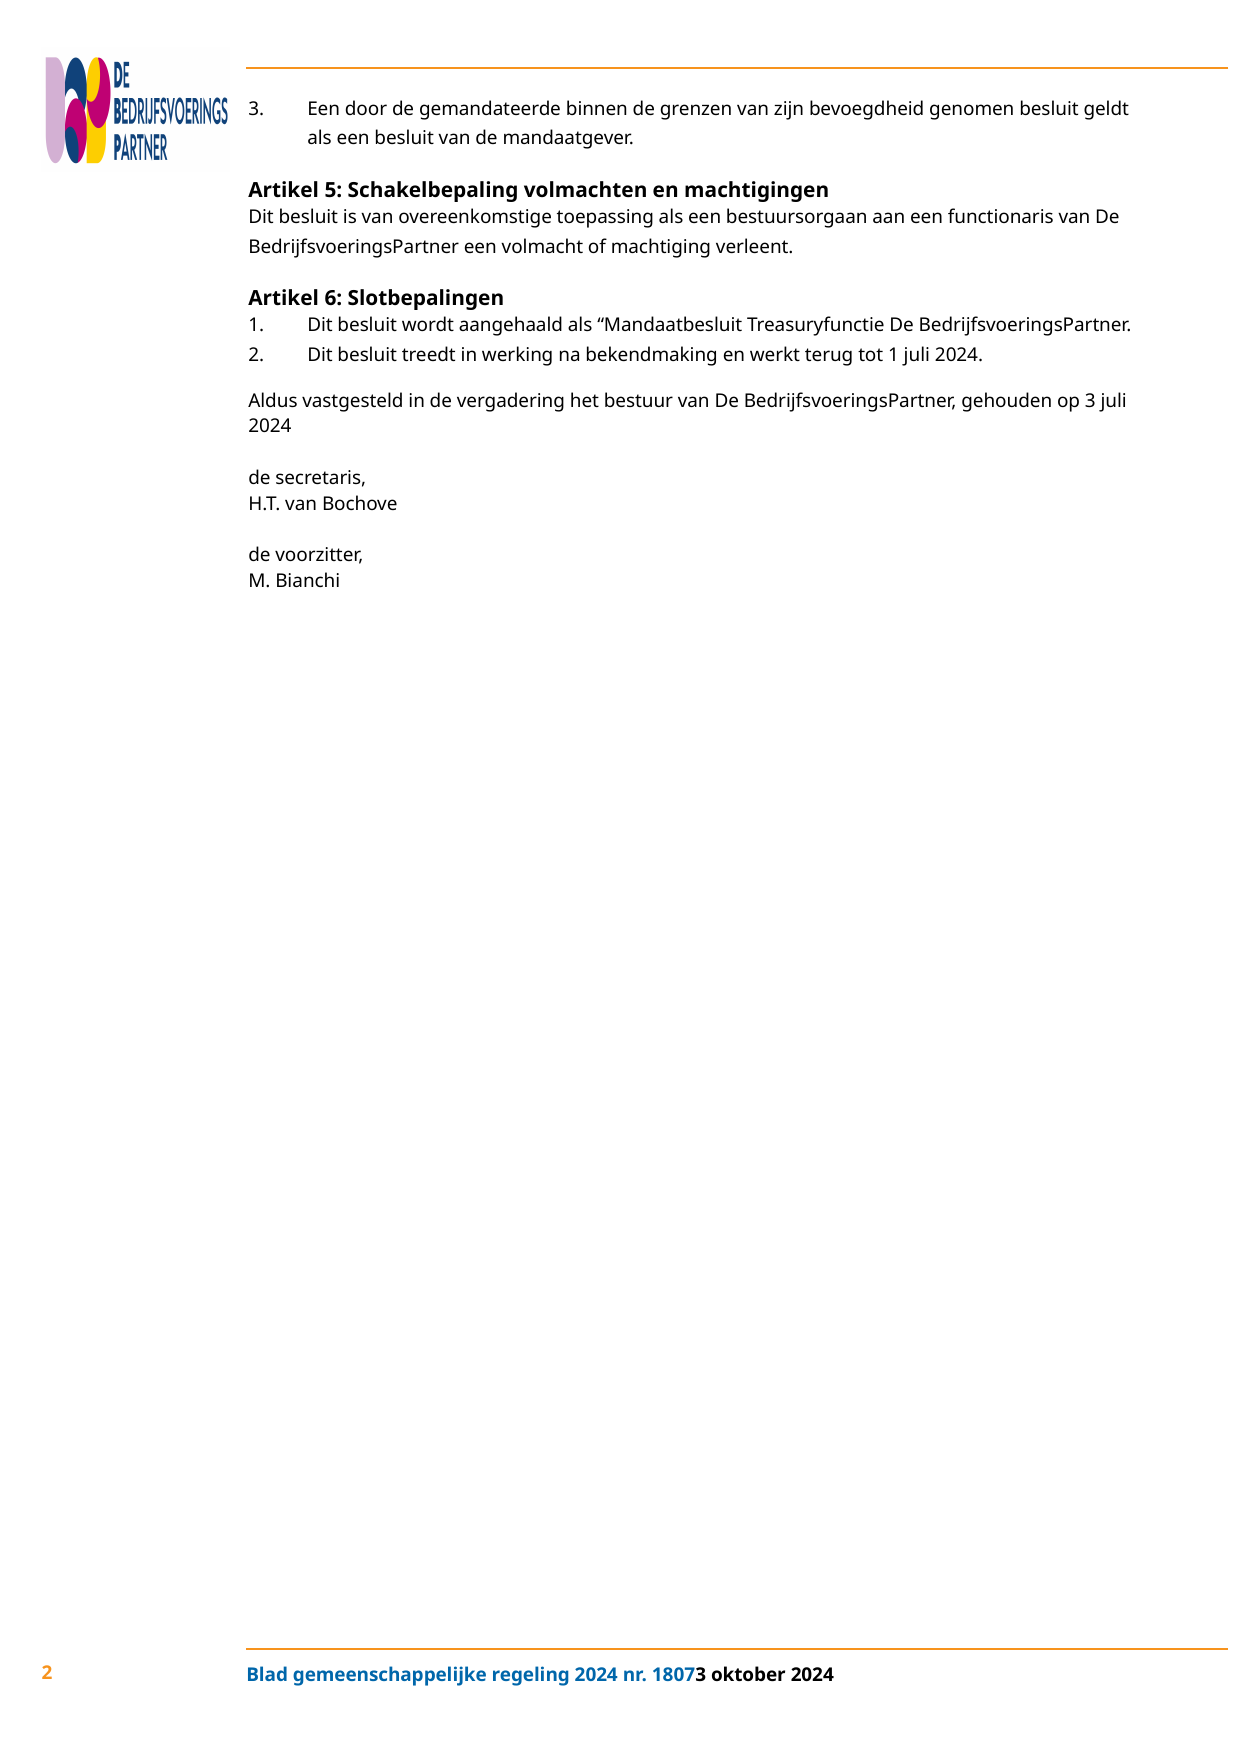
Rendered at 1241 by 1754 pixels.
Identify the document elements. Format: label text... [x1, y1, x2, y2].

picture [41, 47, 231, 172]
text de secretaris, [248, 464, 1152, 490]
list Dit besluit treedt in werking na bekendmaking en werkt terug tot 1 juli 2024. [248, 341, 1152, 367]
text H.T. van Bochove [248, 490, 1152, 516]
text Artikel 5: Schakelbepaling volmachten en machtigingen [248, 175, 1152, 203]
text de voorzitter, [248, 541, 1152, 567]
list Een door de gemandateerde binnen de grenzen van zijn bevoegdheid genomen besluit geldt als een besluit van de mandaatgever. [248, 95, 1152, 150]
text Aldus vastgesteld in de vergadering het bestuur van De BedrijfsvoeringsPartner, gehouden op 3 juli 2024 [248, 387, 1152, 438]
text M. Bianchi [248, 567, 1152, 593]
text Artikel 6: Slotbepalingen [248, 283, 1152, 312]
text Dit besluit is van overeenkomstige toepassing als een bestuursorgaan aan een functionaris van De BedrijfsvoeringsPartner een volmacht of machtiging verleent. [248, 203, 1152, 258]
list Dit besluit wordt aangehaald als “Mandaatbesluit Treasuryfunctie De BedrijfsvoeringsPartner. [248, 312, 1152, 337]
